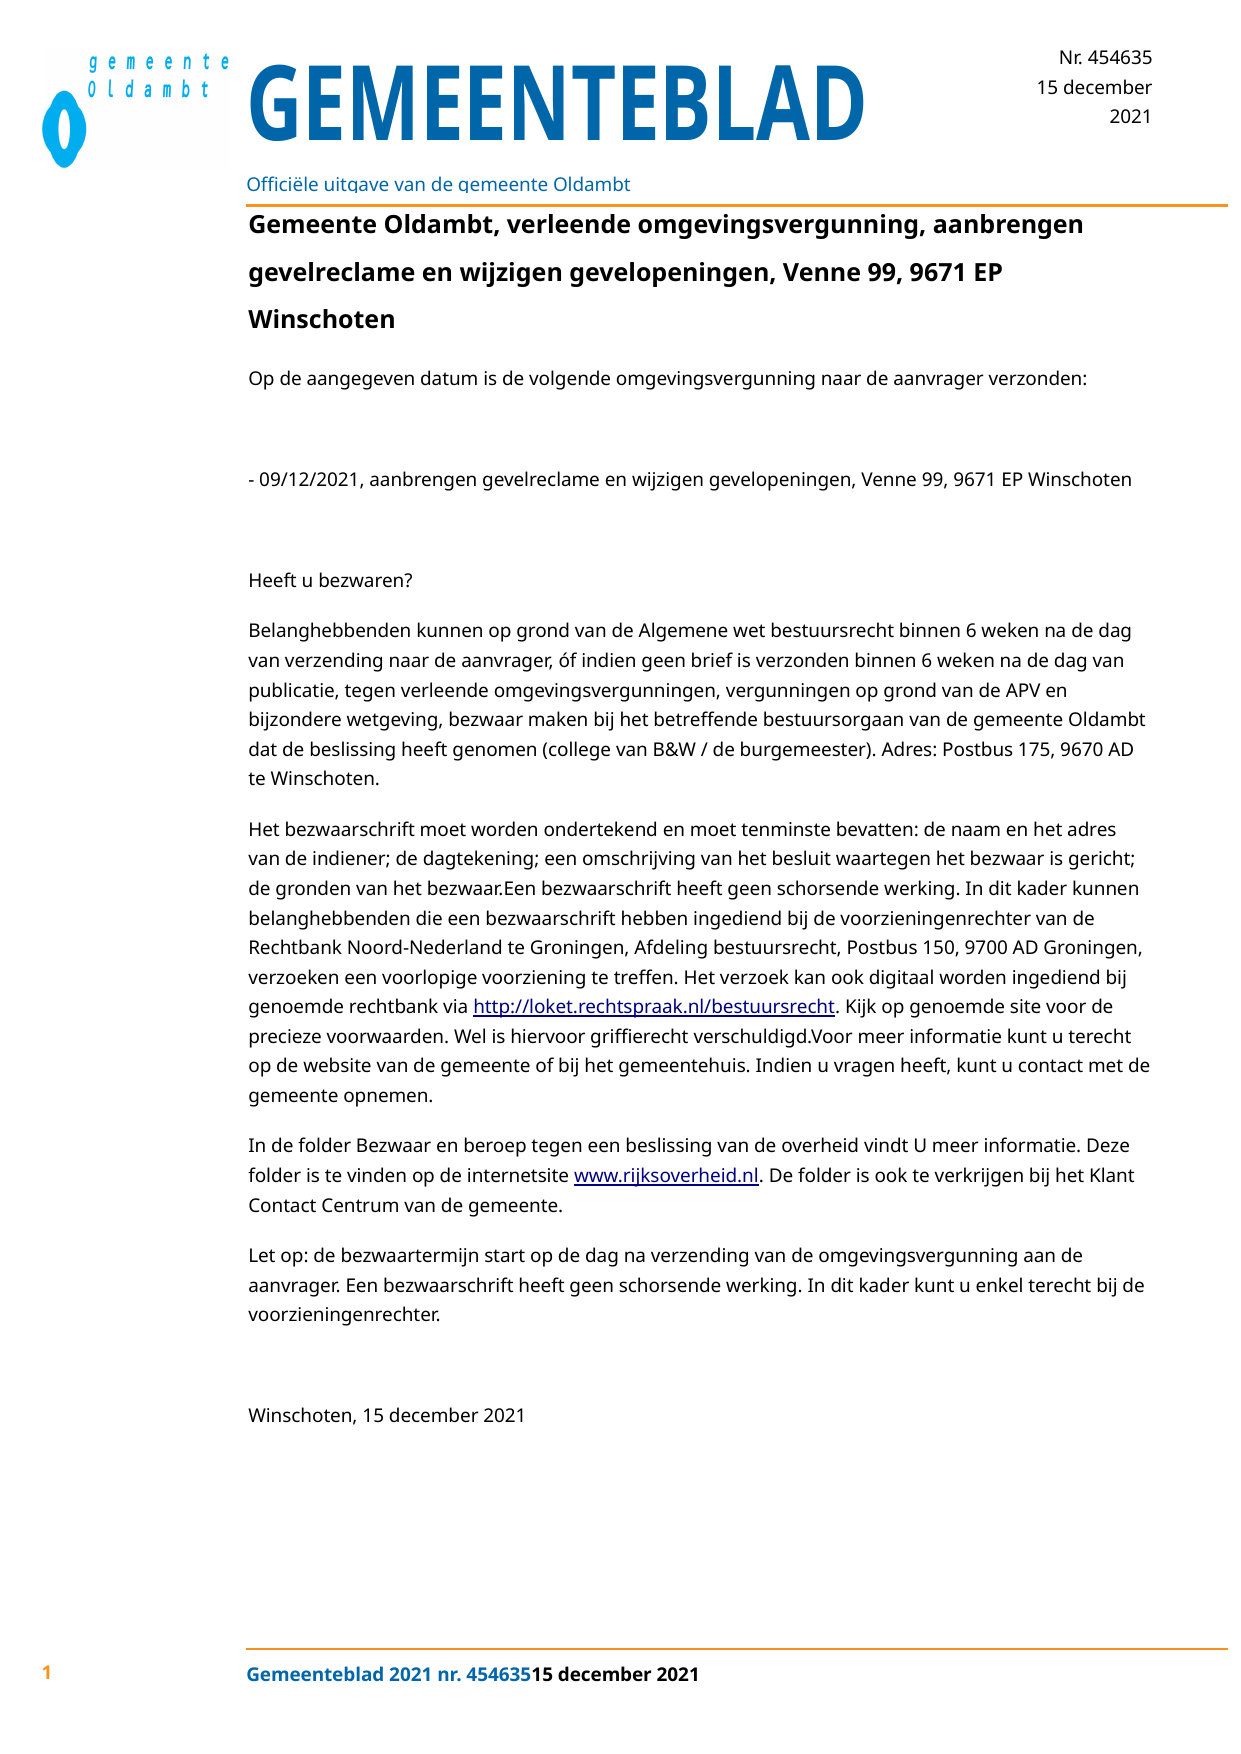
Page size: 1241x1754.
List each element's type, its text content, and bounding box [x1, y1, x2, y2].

text Heeft u bezwaren? [248, 567, 1152, 593]
text Het bezwaarschrift moet worden ondertekend en moet tenminste bevatten: de naam en het adres van de indiener; de dagtekening; een omschrijving van het besluit waartegen het bezwaar is gericht; de gronden van het bezwaar.Een bezwaarschrift heeft geen schorsende werking. In dit kader kunnen belanghebbenden die een bezwaarschrift hebben ingediend bij de voorzieningenrechter van de Rechtbank Noord-Nederland te Groningen, Afdeling bestuursrecht, Postbus 150, 9700 AD Groningen, verzoeken een voorlopige voorziening te treffen. Het verzoek kan ook digitaal worden ingediend bij genoemde rechtbank via http://loket.rechtspraak.nl/bestuursrecht. Kijk op genoemde site voor de precieze voorwaarden. Wel is hiervoor griffierecht verschuldigd.Voor meer informatie kunt u terecht op de website van de gemeente of bij het gemeentehuis. Indien u vragen heeft, kunt u contact met de gemeente opnemen. [248, 816, 1152, 1108]
text Op de aangegeven datum is de volgende omgevingsvergunning naar de aanvrager verzonden: [248, 366, 1152, 391]
text Gemeente Oldambt, verleende omgevingsvergunning, aanbrengen gevelreclame en wijzigen gevelopeningen, Venne 99, 9671 EP Winschoten [248, 207, 1152, 336]
picture [41, 47, 231, 172]
text Let op: de bezwaartermijn start op de dag na verzending van de omgevingsvergunning aan de aanvrager. Een bezwaarschrift heeft geen schorsende werking. In dit kader kunt u enkel terecht bij de voorzieningenrechter. [248, 1242, 1152, 1327]
text In de folder Bezwaar en beroep tegen een beslissing van de overheid vindt U meer informatie. Deze folder is te vinden op de internetsite www.rijksoverheid.nl. De folder is ook te verkrijgen bij het Klant Contact Centrum van de gemeente. [248, 1133, 1152, 1217]
text - 09/12/2021, aanbrengen gevelreclame en wijzigen gevelopeningen, Venne 99, 9671 EP Winschoten [248, 466, 1152, 492]
text Winschoten, 15 december 2021 [248, 1402, 1152, 1428]
text Belanghebbenden kunnen op grond van de Algemene wet bestuursrecht binnen 6 weken na de dag van verzending naar de aanvrager, óf indien geen brief is verzonden binnen 6 weken na de dag van publicatie, tegen verleende omgevingsvergunningen, vergunningen op grond van de APV en bijzondere wetgeving, bezwaar maken bij het betreffende bestuursorgaan van de gemeente Oldambt dat de beslissing heeft genomen (college van B&W / de burgemeester). Adres: Postbus 175, 9670 AD te Winschoten. [248, 618, 1152, 791]
